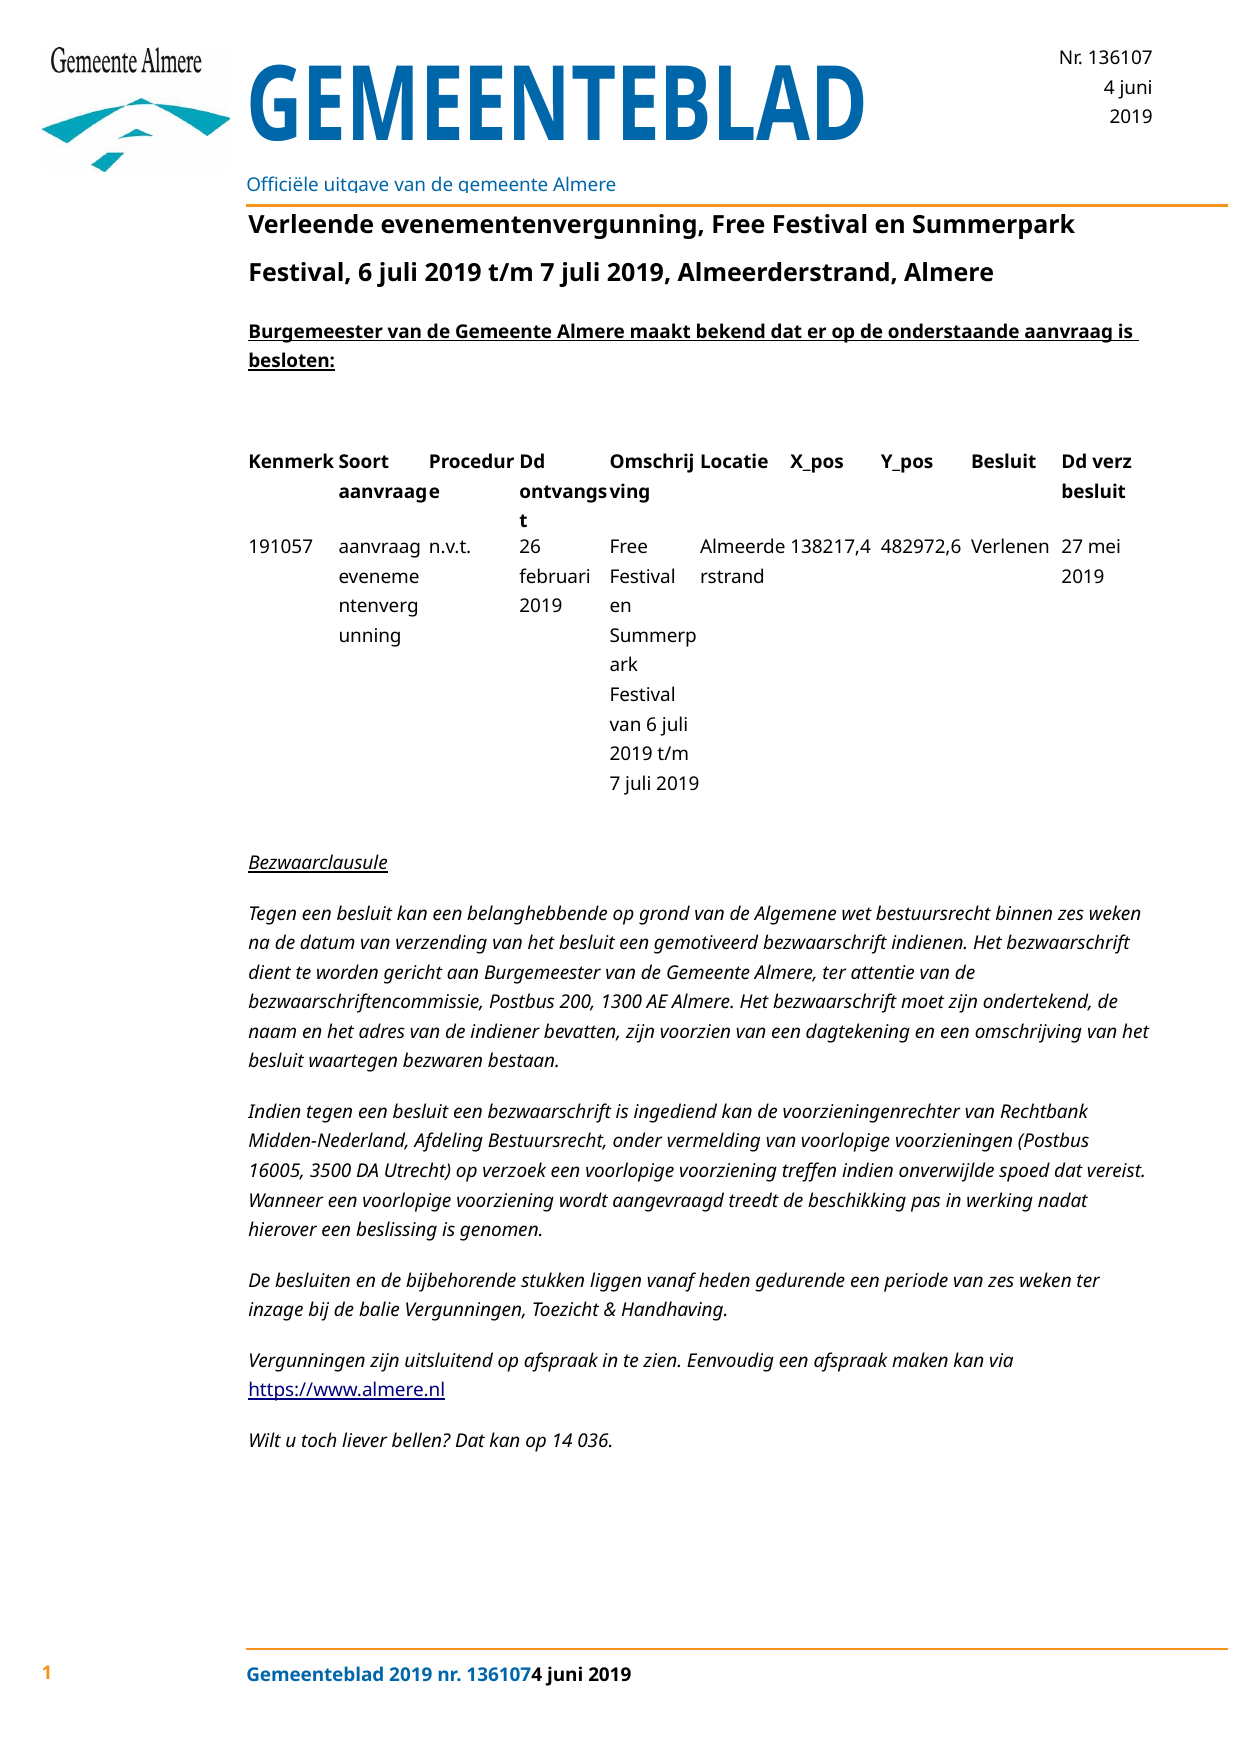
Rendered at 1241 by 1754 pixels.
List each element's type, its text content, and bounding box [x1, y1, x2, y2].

text Bezwaarclausule [248, 849, 1152, 875]
text Vergunningen zijn uitsluitend op afspraak in te zien. Eenvoudig een afspraak maken kan via https://www.almere.nl [248, 1347, 1152, 1402]
text Burgemeester van de Gemeente Almere maakt bekend dat er op de onderstaande aanvraag is besloten: [248, 318, 1152, 373]
table_cell n.v.t. [429, 533, 519, 796]
table_cell Verlenen [971, 533, 1061, 796]
table_header Y_pos [881, 449, 971, 533]
table_header Dd verz besluit [1061, 449, 1152, 533]
table_cell 191057 [248, 533, 338, 796]
text Tegen een besluit kan een belanghebbende op grond van de Algemene wet bestuursrecht binnen zes weken na de datum van verzending van het besluit een gemotiveerd bezwaarschrift indienen. Het bezwaarschrift dient te worden gericht aan Burgemeester van de Gemeente Almere, ter attentie van de bezwaarschriftencommissie, Postbus 200, 1300 AE Almere. Het bezwaarschrift moet zijn ondertekend, de naam en het adres van de indiener bevatten, zijn voorzien van een dagtekening en een omschrijving van het besluit waartegen bezwaren bestaan. [248, 900, 1152, 1073]
table_cell 26 februari 2019 [519, 533, 609, 796]
table_cell aanvraag evenementenvergunning [338, 533, 429, 796]
text De besluiten en de bijbehorende stukken liggen vanaf heden gedurende een periode van zes weken ter inzage bij de balie Vergunningen, Toezicht & Handhaving. [248, 1267, 1152, 1322]
text Verleende evenementenvergunning, Free Festival en Summerpark Festival, 6 juli 2019 t/m 7 juli 2019, Almeerderstrand, Almere [248, 207, 1152, 288]
table_header Locatie [700, 449, 790, 533]
table_cell Almeerderstrand [700, 533, 790, 796]
table_header Dd ontvangst [519, 449, 609, 533]
text Indien tegen een besluit een bezwaarschrift is ingediend kan de voorzieningenrechter van Rechtbank Midden-Nederland, Afdeling Bestuursrecht, onder vermelding van voorlopige voorzieningen (Postbus 16005, 3500 DA Utrecht) op verzoek een voorlopige voorziening treffen indien onverwijlde spoed dat vereist. Wanneer een voorlopige voorziening wordt aangevraagd treedt de beschikking pas in werking nadat hierover een beslissing is genomen. [248, 1098, 1152, 1242]
table_header Soort aanvraag [338, 449, 429, 533]
table_cell 27 mei 2019 [1061, 533, 1152, 796]
picture [41, 47, 231, 172]
table_header Kenmerk [248, 449, 338, 533]
table_header Procedure [429, 449, 519, 533]
table_header X_pos [790, 449, 881, 533]
table_cell 138217,4 [790, 533, 881, 796]
table_header Omschrijving [609, 449, 700, 533]
table_cell Free Festival en Summerpark Festival van 6 juli 2019 t/m 7 juli 2019 [609, 533, 700, 796]
table_header Besluit [971, 449, 1061, 533]
text Wilt u toch liever bellen? Dat kan op 14 036. [248, 1427, 1152, 1453]
table_cell 482972,6 [881, 533, 971, 796]
